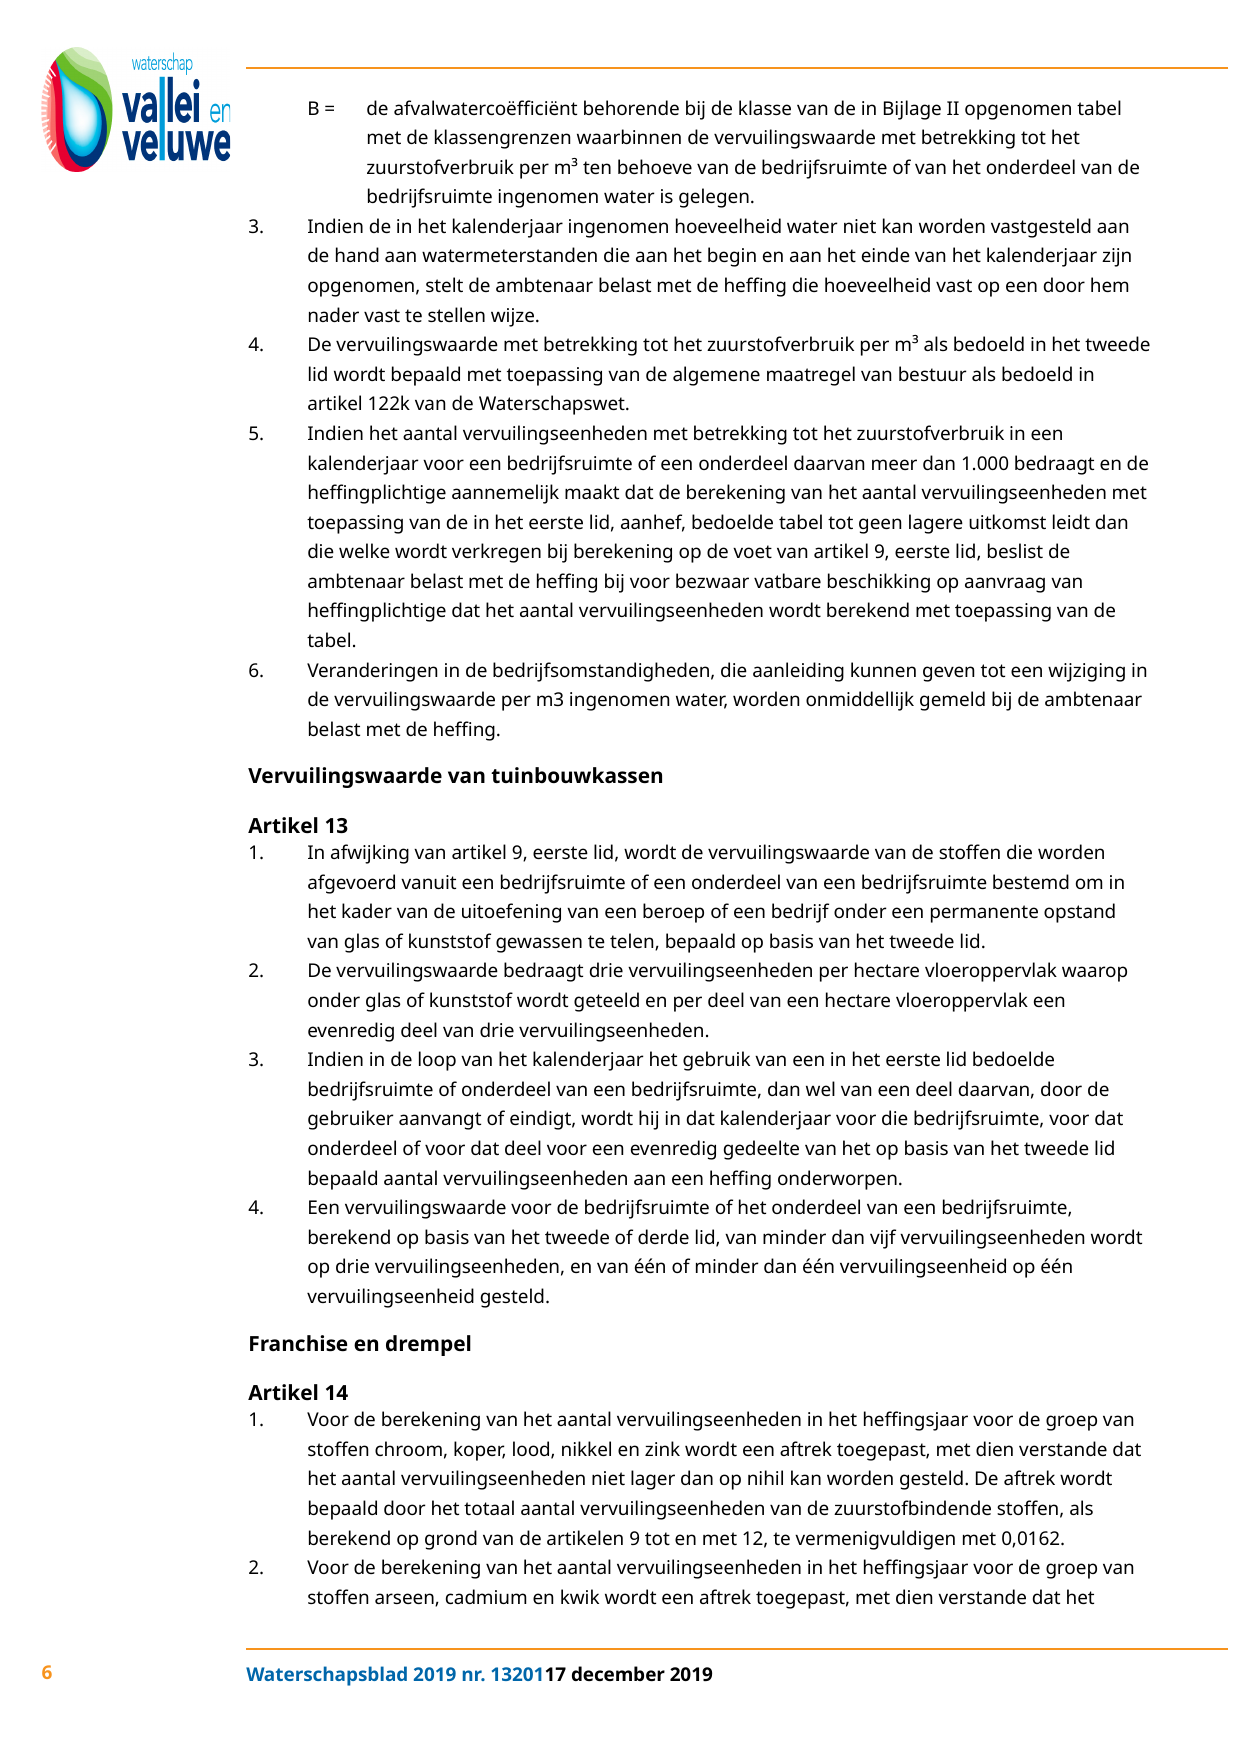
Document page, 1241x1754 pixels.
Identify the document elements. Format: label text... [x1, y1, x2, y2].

list Een vervuilingswaarde voor de bedrijfsruimte of het onderdeel van een bedrijfsruimte, berekend op basis van het tweede of derde lid, van minder dan vijf vervuilingseenheden wordt op drie vervuilingseenheden, en van één of minder dan één vervuilingseenheid op één vervuilingseenheid gesteld. [248, 1194, 1152, 1309]
text Vervuilingswaarde van tuinbouwkassen [248, 762, 1152, 790]
list In afwijking van artikel 9, eerste lid, wordt de vervuilingswaarde van de stoffen die worden afgevoerd vanuit een bedrijfsruimte of een onderdeel van een bedrijfsruimte bestemd om in het kader van de uitoefening van een beroep of een bedrijf onder een permanente opstand van glas of kunststof gewassen te telen, bepaald op basis van het tweede lid. [248, 839, 1152, 954]
list de afvalwatercoëfficiënt behorende bij de klasse van de in Bijlage II opgenomen tabel met de klassengrenzen waarbinnen de vervuilingswaarde met betrekking tot het zuurstofverbruik per m³ ten behoeve van de bedrijfsruimte of van het onderdeel van de bedrijfsruimte ingenomen water is gelegen. [307, 95, 1152, 209]
list Voor de berekening van het aantal vervuilingseenheden in het heffingsjaar voor de groep van stoffen chroom, koper, lood, nikkel en zink wordt een aftrek toegepast, met dien verstande dat het aantal vervuilingseenheden niet lager dan op nihil kan worden gesteld. De aftrek wordt bepaald door het totaal aantal vervuilingseenheden van de zuurstofbindende stoffen, als berekend op grond van de artikelen 9 tot en met 12, te vermenigvuldigen met 0,0162. [248, 1406, 1152, 1551]
text Artikel 14 [248, 1378, 1152, 1406]
list Indien in de loop van het kalenderjaar het gebruik van een in het eerste lid bedoelde bedrijfsruimte of onderdeel van een bedrijfsruimte, dan wel van een deel daarvan, door de gebruiker aanvangt of eindigt, wordt hij in dat kalenderjaar voor die bedrijfsruimte, voor dat onderdeel of voor dat deel voor een evenredig gedeelte van het op basis van het tweede lid bepaald aantal vervuilingseenheden aan een heffing onderworpen. [248, 1046, 1152, 1191]
picture [41, 47, 231, 172]
list Voor de berekening van het aantal vervuilingseenheden in het heffingsjaar voor de groep van stoffen arseen, cadmium en kwik wordt een aftrek toegepast, met dien verstande dat het [248, 1554, 1152, 1610]
text Artikel 13 [248, 811, 1152, 839]
list Veranderingen in de bedrijfsomstandigheden, die aanleiding kunnen geven tot een wijziging in de vervuilingswaarde per m3 ingenomen water, worden onmiddellijk gemeld bij de ambtenaar belast met de heffing. [248, 657, 1152, 742]
list De vervuilingswaarde bedraagt drie vervuilingseenheden per hectare vloeroppervlak waarop onder glas of kunststof wordt geteeld en per deel van een hectare vloeroppervlak een evenredig deel van drie vervuilingseenheden. [248, 958, 1152, 1043]
list Indien de in het kalenderjaar ingenomen hoeveelheid water niet kan worden vastgesteld aan de hand aan watermeterstanden die aan het begin en aan het einde van het kalenderjaar zijn opgenomen, stelt de ambtenaar belast met de heffing die hoeveelheid vast op een door hem nader vast te stellen wijze. [248, 213, 1152, 328]
list De vervuilingswaarde met betrekking tot het zuurstofverbruik per m³ als bedoeld in het tweede lid wordt bepaald met toepassing van de algemene maatregel van bestuur als bedoeld in artikel 122k van de Waterschapswet. [248, 331, 1152, 416]
list Indien het aantal vervuilingseenheden met betrekking tot het zuurstofverbruik in een kalenderjaar voor een bedrijfsruimte of een onderdeel daarvan meer dan 1.000 bedraagt en de heffingplichtige aannemelijk maakt dat de berekening van het aantal vervuilingseenheden met toepassing van de in het eerste lid, aanhef, bedoelde tabel tot geen lagere uitkomst leidt dan die welke wordt verkregen bij berekening op de voet van artikel 9, eerste lid, beslist de ambtenaar belast met de heffing bij voor bezwaar vatbare beschikking op aanvraag van heffingplichtige dat het aantal vervuilingseenheden wordt berekend met toepassing van de tabel. [248, 420, 1152, 653]
text Franchise en drempel [248, 1329, 1152, 1357]
